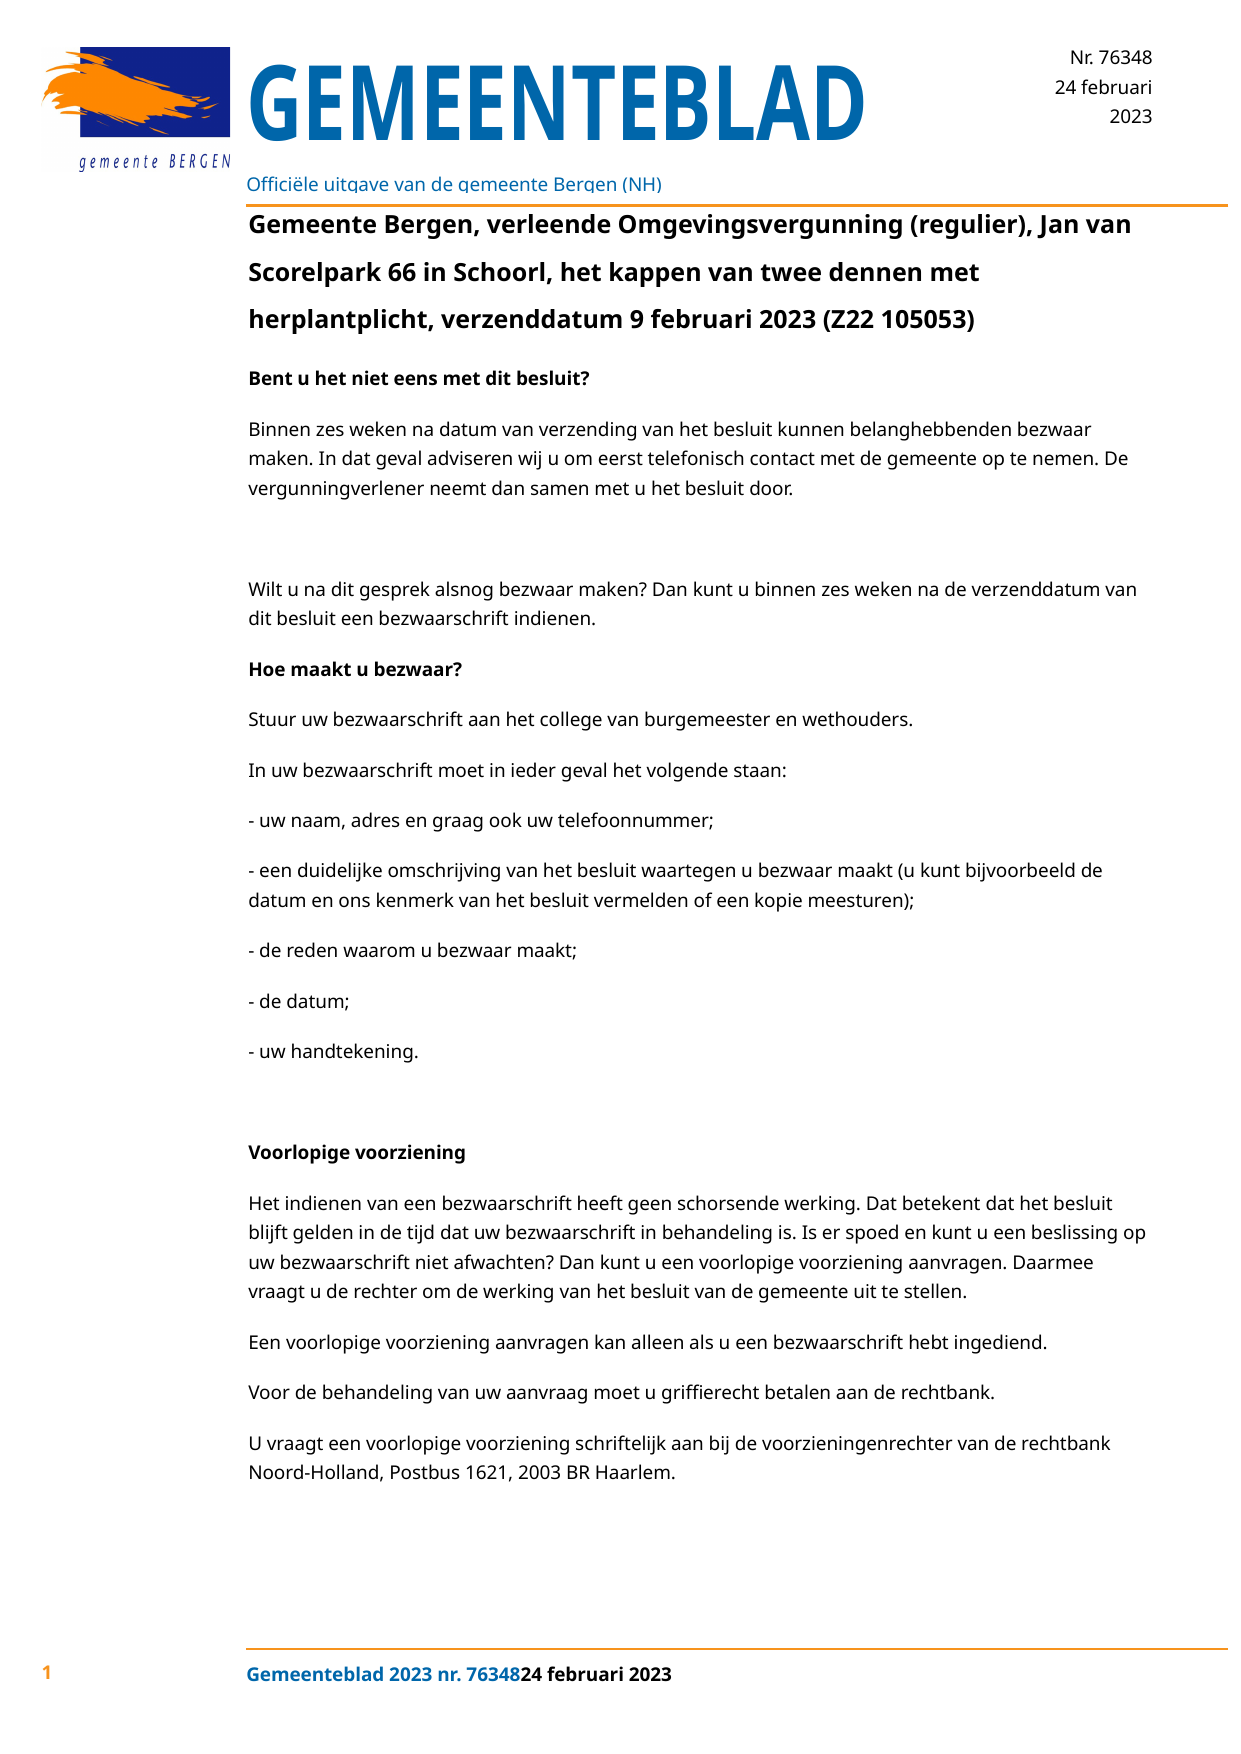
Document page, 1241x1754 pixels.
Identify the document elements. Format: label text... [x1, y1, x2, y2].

text Voor de behandeling van uw aanvraag moet u griffierecht betalen aan de rechtbank. [248, 1379, 1152, 1405]
text - uw handtekening. [248, 1038, 1152, 1064]
text Het indienen van een bezwaarschrift heeft geen schorsende werking. Dat betekent dat het besluit blijft gelden in de tijd dat uw bezwaarschrift in behandeling is. Is er spoed en kunt u een beslissing op uw bezwaarschrift niet afwachten? Dan kunt u een voorlopige voorziening aanvragen. Daarmee vraagt u de rechter om de werking van het besluit van de gemeente uit te stellen. [248, 1190, 1152, 1304]
text Binnen zes weken na datum van verzending van het besluit kunnen belanghebbenden bezwaar maken. In dat geval adviseren wij u om eerst telefonisch contact met de gemeente op te nemen. De vergunningverlener neemt dan samen met u het besluit door. [248, 416, 1152, 501]
text - de reden waarom u bezwaar maakt; [248, 938, 1152, 963]
picture [41, 47, 231, 172]
text Wilt u na dit gesprek alsnog bezwaar maken? Dan kunt u binnen zes weken na de verzenddatum van dit besluit een bezwaarschrift indienen. [248, 576, 1152, 631]
text Bent u het niet eens met dit besluit? [248, 366, 1152, 391]
text - de datum; [248, 988, 1152, 1014]
text Voorlopige voorziening [248, 1139, 1152, 1165]
text - een duidelijke omschrijving van het besluit waartegen u bezwaar maakt (u kunt bijvoorbeeld de datum en ons kenmerk van het besluit vermelden of een kopie meesturen); [248, 858, 1152, 913]
text Gemeente Bergen, verleende Omgevingsvergunning (regulier), Jan van Scorelpark 66 in Schoorl, het kappen van twee dennen met herplantplicht, verzenddatum 9 februari 2023 (Z22 105053) [248, 207, 1152, 336]
text Hoe maakt u bezwaar? [248, 656, 1152, 682]
text In uw bezwaarschrift moet in ieder geval het volgende staan: [248, 757, 1152, 782]
text U vraagt een voorlopige voorziening schriftelijk aan bij de voorzieningenrechter van de rechtbank Noord-Holland, Postbus 1621, 2003 BR Haarlem. [248, 1430, 1152, 1485]
text Een voorlopige voorziening aanvragen kan alleen als u een bezwaarschrift hebt ingediend. [248, 1329, 1152, 1354]
text - uw naam, adres en graag ook uw telefoonnummer; [248, 807, 1152, 833]
text Stuur uw bezwaarschrift aan het college van burgemeester en wethouders. [248, 706, 1152, 732]
